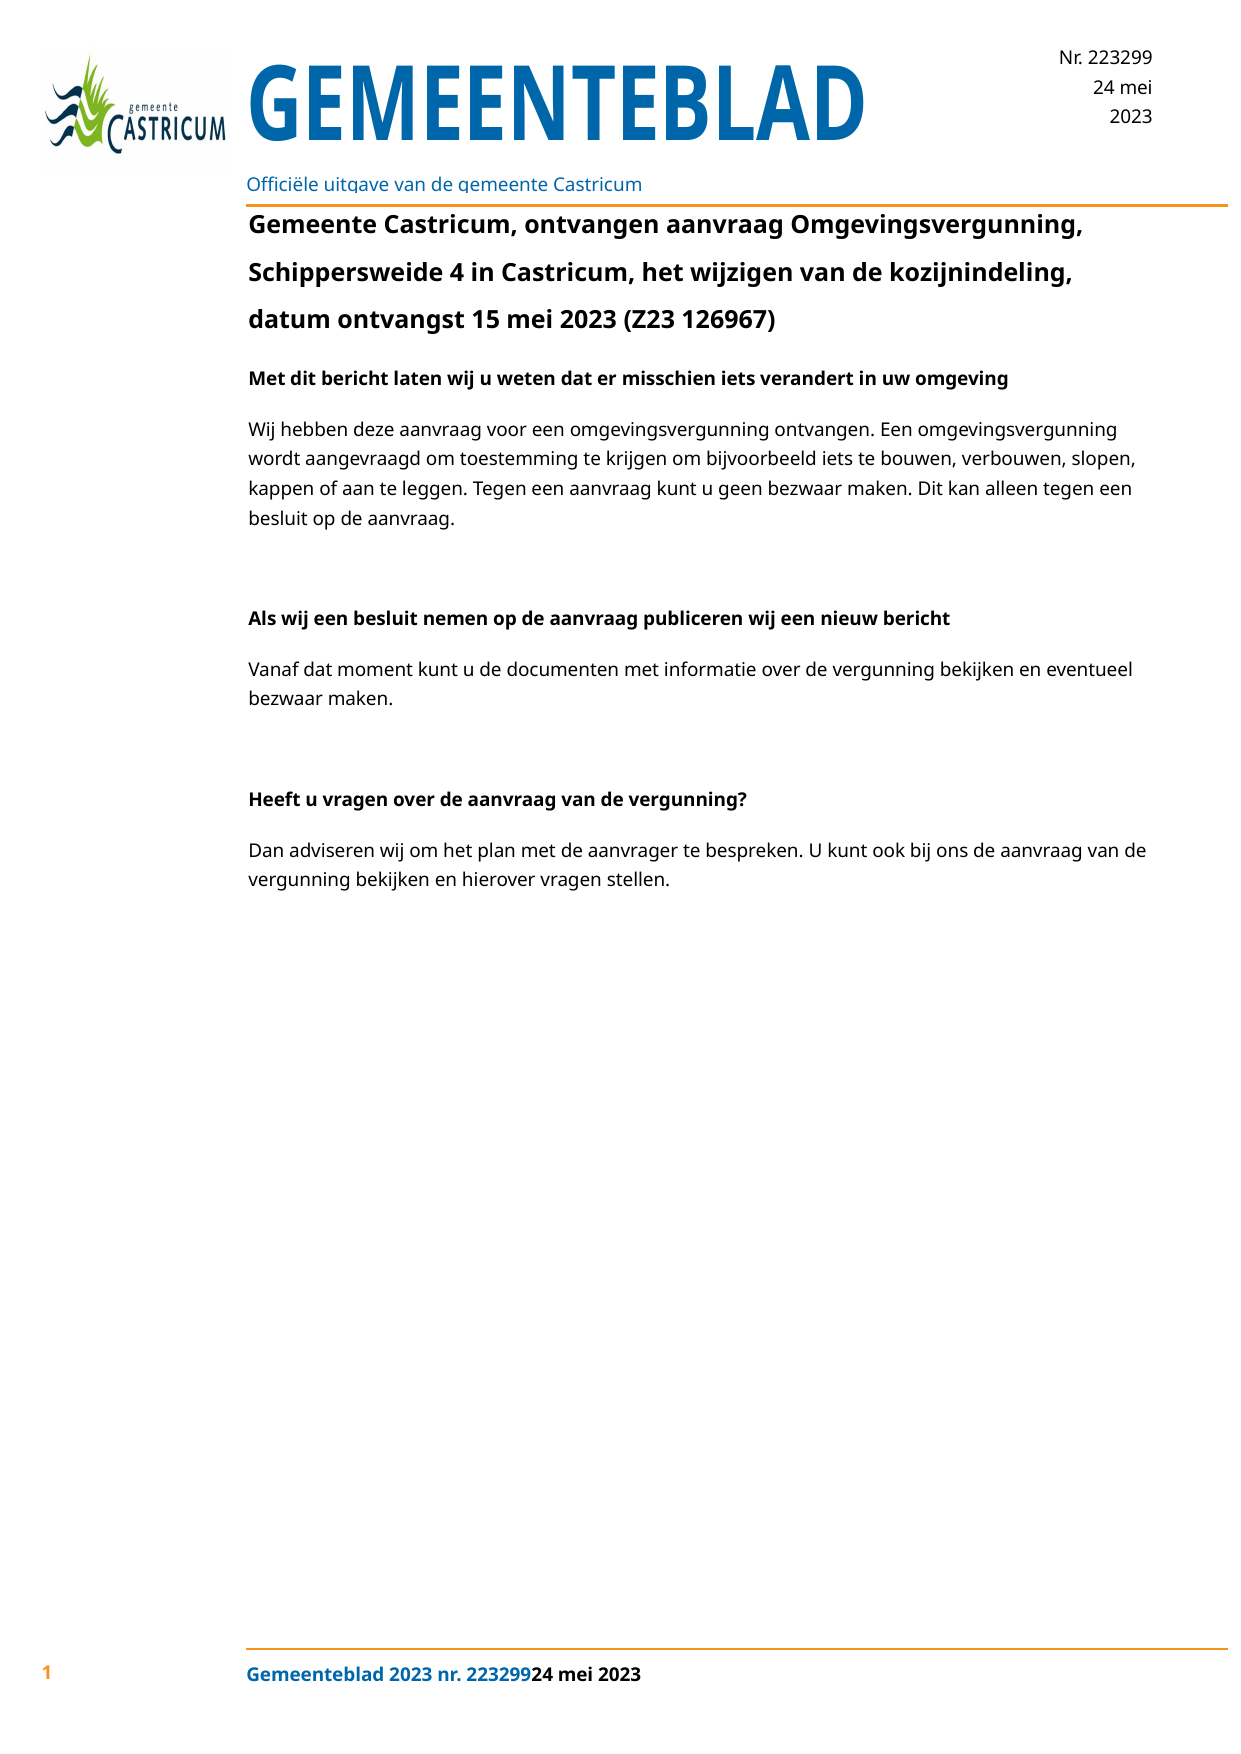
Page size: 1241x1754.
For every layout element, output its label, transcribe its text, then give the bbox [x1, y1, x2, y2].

text Gemeente Castricum, ontvangen aanvraag Omgevingsvergunning, Schippersweide 4 in Castricum, het wijzigen van de kozijnindeling, datum ontvangst 15 mei 2023 (Z23 126967) [248, 207, 1152, 336]
text Heeft u vragen over de aanvraag van de vergunning? [248, 786, 1152, 812]
text Met dit bericht laten wij u weten dat er misschien iets verandert in uw omgeving [248, 366, 1152, 391]
text Vanaf dat moment kunt u de documenten met informatie over de vergunning bekijken en eventueel bezwaar maken. [248, 656, 1152, 711]
picture [41, 47, 231, 172]
text Dan adviseren wij om het plan met de aanvrager te bespreken. U kunt ook bij ons de aanvraag van de vergunning bekijken en hierover vragen stellen. [248, 837, 1152, 892]
text Wij hebben deze aanvraag voor een omgevingsvergunning ontvangen. Een omgevingsvergunning wordt aangevraagd om toestemming te krijgen om bijvoorbeeld iets te bouwen, verbouwen, slopen, kappen of aan te leggen. Tegen een aanvraag kunt u geen bezwaar maken. Dit kan alleen tegen een besluit op de aanvraag. [248, 416, 1152, 530]
text Als wij een besluit nemen op de aanvraag publiceren wij een nieuw bericht [248, 606, 1152, 631]
